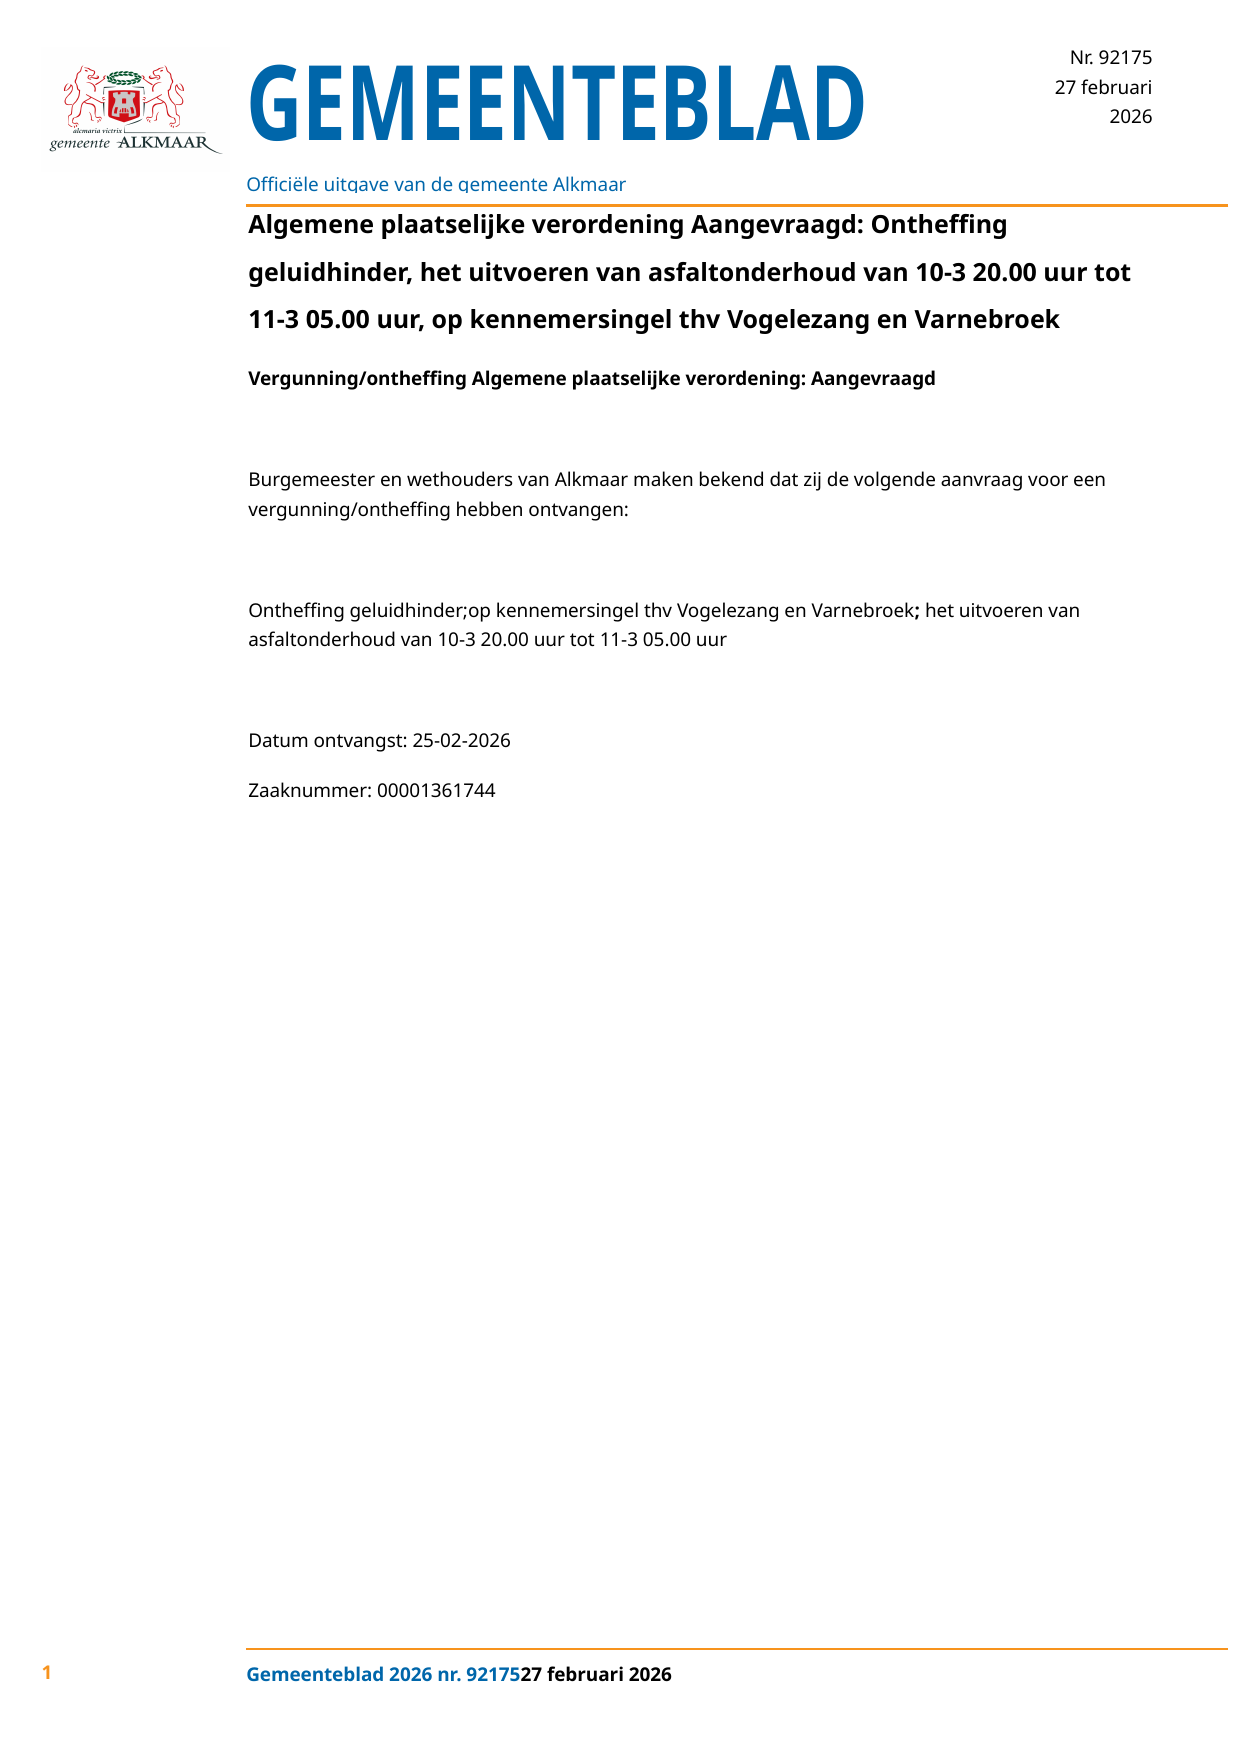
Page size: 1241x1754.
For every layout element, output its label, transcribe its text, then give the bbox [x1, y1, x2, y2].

text Datum ontvangst: 25-02-2026 [248, 727, 1152, 753]
text Ontheffing geluidhinder;op kennemersingel thv Vogelezang en Varnebroek; het uitvoeren van asfaltonderhoud van 10-3 20.00 uur tot 11-3 05.00 uur [248, 597, 1152, 652]
picture [41, 47, 231, 172]
text Burgemeester en wethouders van Alkmaar maken bekend dat zij de volgende aanvraag voor een vergunning/ontheffing hebben ontvangen: [248, 466, 1152, 522]
text Vergunning/ontheffing Algemene plaatselijke verordening: Aangevraagd [248, 366, 1152, 391]
text Zaaknummer: 00001361744 [248, 778, 1152, 803]
text Algemene plaatselijke verordening Aangevraagd: Ontheffing geluidhinder, het uitvoeren van asfaltonderhoud van 10-3 20.00 uur tot 11-3 05.00 uur, op kennemersingel thv Vogelezang en Varnebroek [248, 207, 1152, 336]
